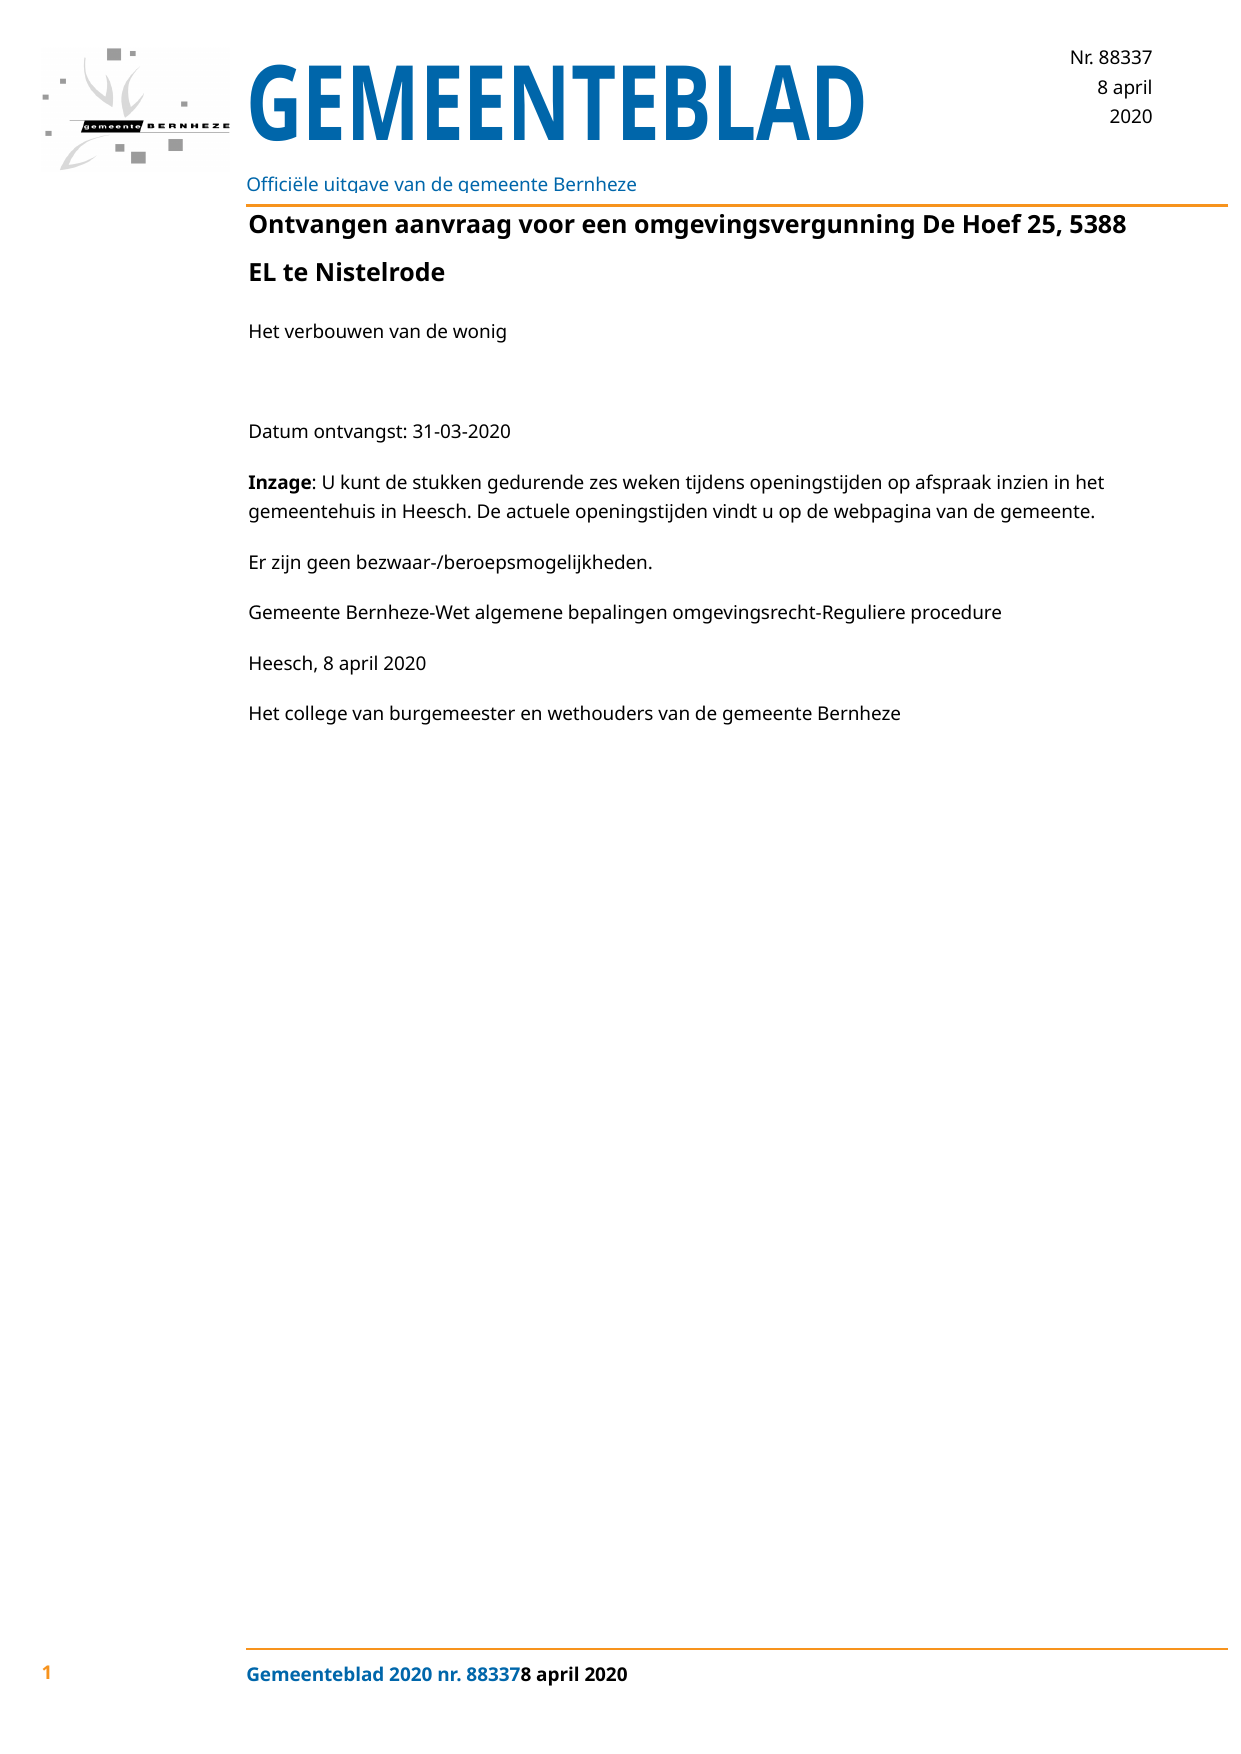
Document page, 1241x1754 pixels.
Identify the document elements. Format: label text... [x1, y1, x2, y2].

text Het college van burgemeester en wethouders van de gemeente Bernheze [248, 700, 1152, 726]
text Het verbouwen van de wonig [248, 318, 1152, 344]
picture [41, 47, 231, 172]
text Inzage: U kunt de stukken gedurende zes weken tijdens openingstijden op afspraak inzien in het gemeentehuis in Heesch. De actuele openingstijden vindt u op de webpagina van de gemeente. [248, 469, 1152, 524]
text Er zijn geen bezwaar-/beroepsmogelijkheden. [248, 549, 1152, 575]
text Heesch, 8 april 2020 [248, 650, 1152, 676]
text Gemeente Bernheze-Wet algemene bepalingen omgevingsrecht-Reguliere procedure [248, 599, 1152, 625]
text Datum ontvangst: 31-03-2020 [248, 419, 1152, 444]
text Ontvangen aanvraag voor een omgevingsvergunning De Hoef 25, 5388 EL te Nistelrode [248, 207, 1152, 288]
